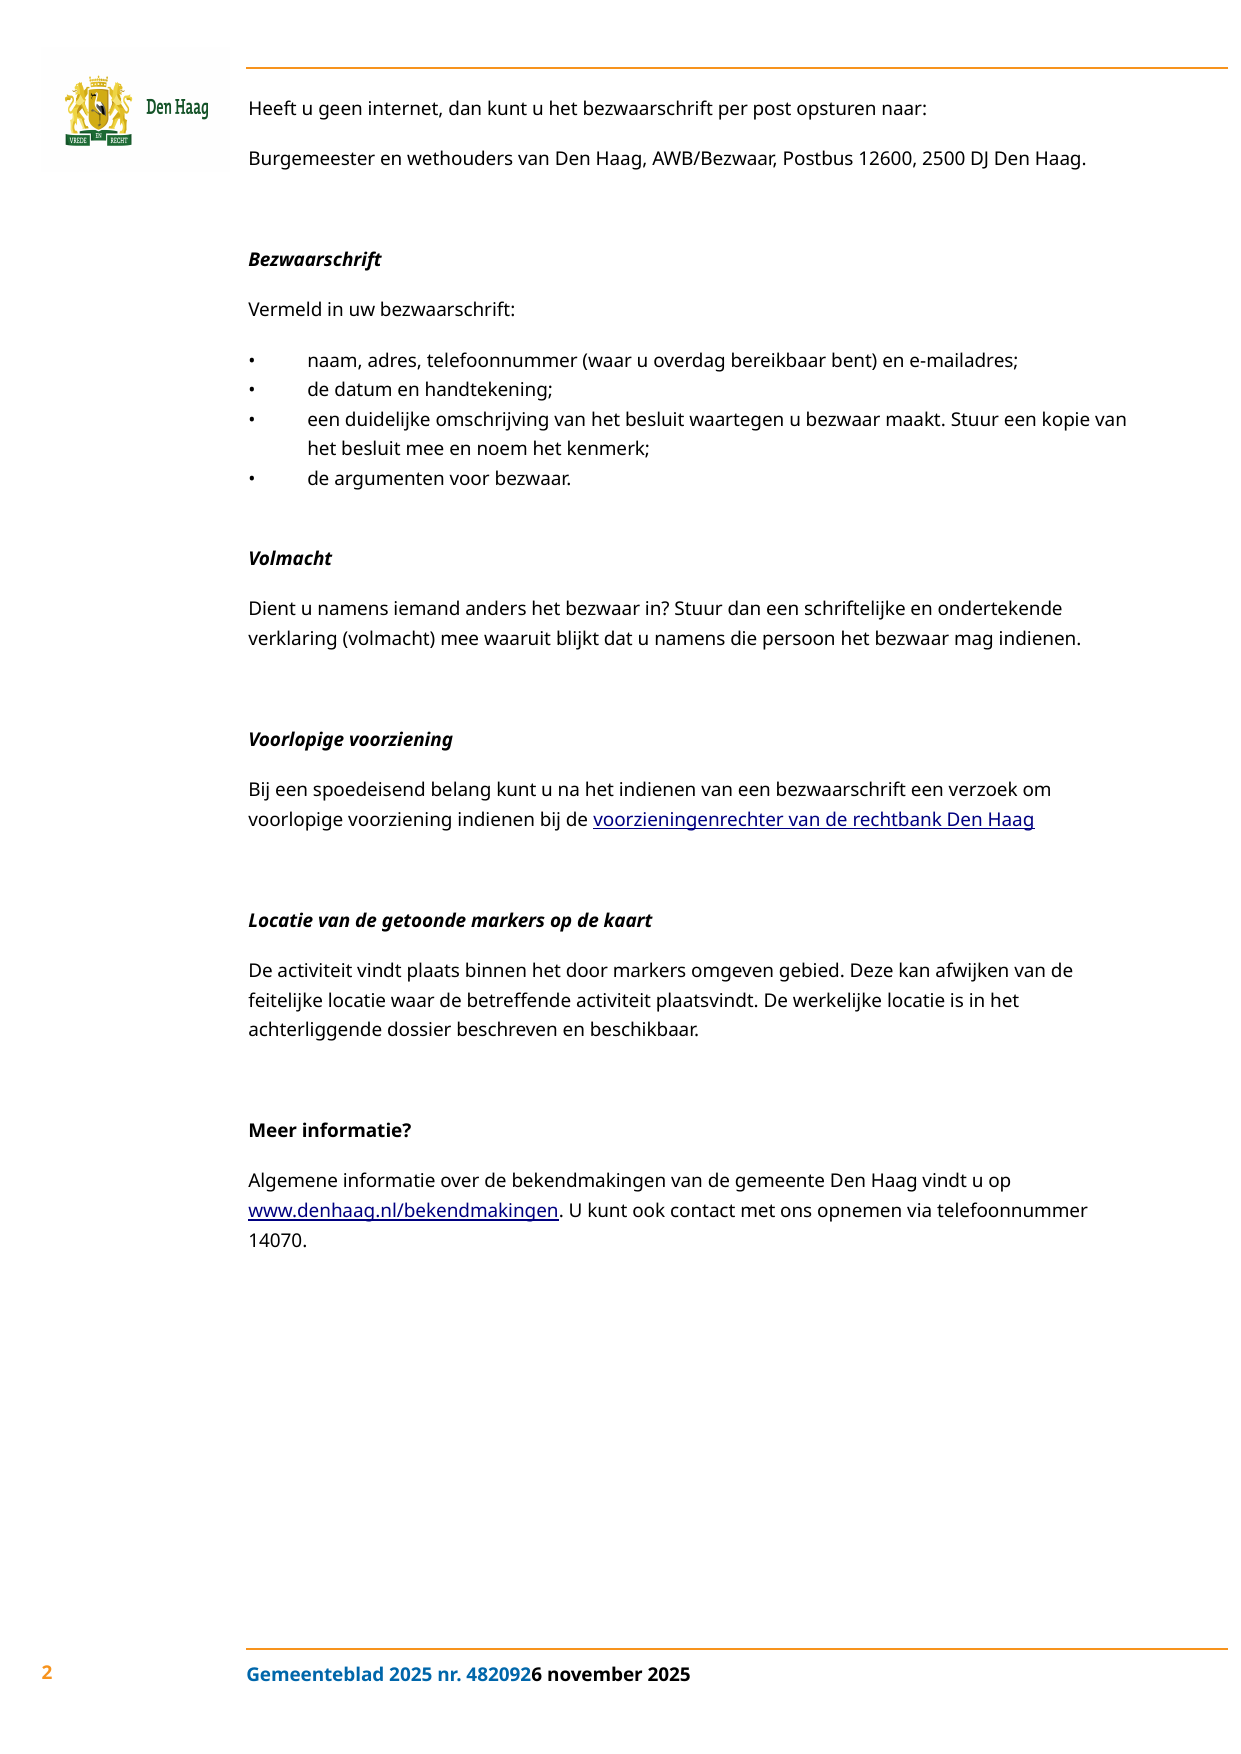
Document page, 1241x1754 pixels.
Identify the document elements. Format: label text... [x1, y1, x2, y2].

list een duidelijke omschrijving van het besluit waartegen u bezwaar maakt. Stuur een kopie van het besluit mee en noem het kenmerk; [248, 406, 1152, 461]
text Meer informatie? [248, 1117, 1152, 1143]
text Volmacht [248, 545, 1152, 571]
picture [41, 47, 231, 172]
list de datum en handtekening; [248, 376, 1152, 402]
text Heeft u geen internet, dan kunt u het bezwaarschrift per post opsturen naar: [248, 95, 1152, 121]
text Vermeld in uw bezwaarschrift: [248, 296, 1152, 322]
text Bij een spoedeisend belang kunt u na het indienen van een bezwaarschrift een verzoek om voorlopige voorziening indienen bij de voorzieningenrechter van de rechtbank Den Haag [248, 776, 1152, 832]
list de argumenten voor bezwaar. [248, 465, 1152, 491]
text Algemene informatie over de bekendmakingen van de gemeente Den Haag vindt u op www.denhaag.nl/bekendmakingen. U kunt ook contact met ons opnemen via telefoonnummer 14070. [248, 1168, 1152, 1253]
text Burgemeester en wethouders van Den Haag, AWB/Bezwaar, Postbus 12600, 2500 DJ Den Haag. [248, 145, 1152, 171]
text De activiteit vindt plaats binnen het door markers omgeven gebied. Deze kan afwijken van de feitelijke locatie waar de betreffende activiteit plaatsvindt. De werkelijke locatie is in het achterliggende dossier beschreven en beschikbaar. [248, 957, 1152, 1042]
text Voorlopige voorziening [248, 726, 1152, 752]
list naam, adres, telefoonnummer (waar u overdag bereikbaar bent) en e-mailadres; [248, 347, 1152, 373]
text Bezwaarschrift [248, 246, 1152, 272]
text Locatie van de getoonde markers op de kaart [248, 907, 1152, 933]
text Dient u namens iemand anders het bezwaar in? Stuur dan een schriftelijke en ondertekende verklaring (volmacht) mee waaruit blijkt dat u namens die persoon het bezwaar mag indienen. [248, 596, 1152, 651]
